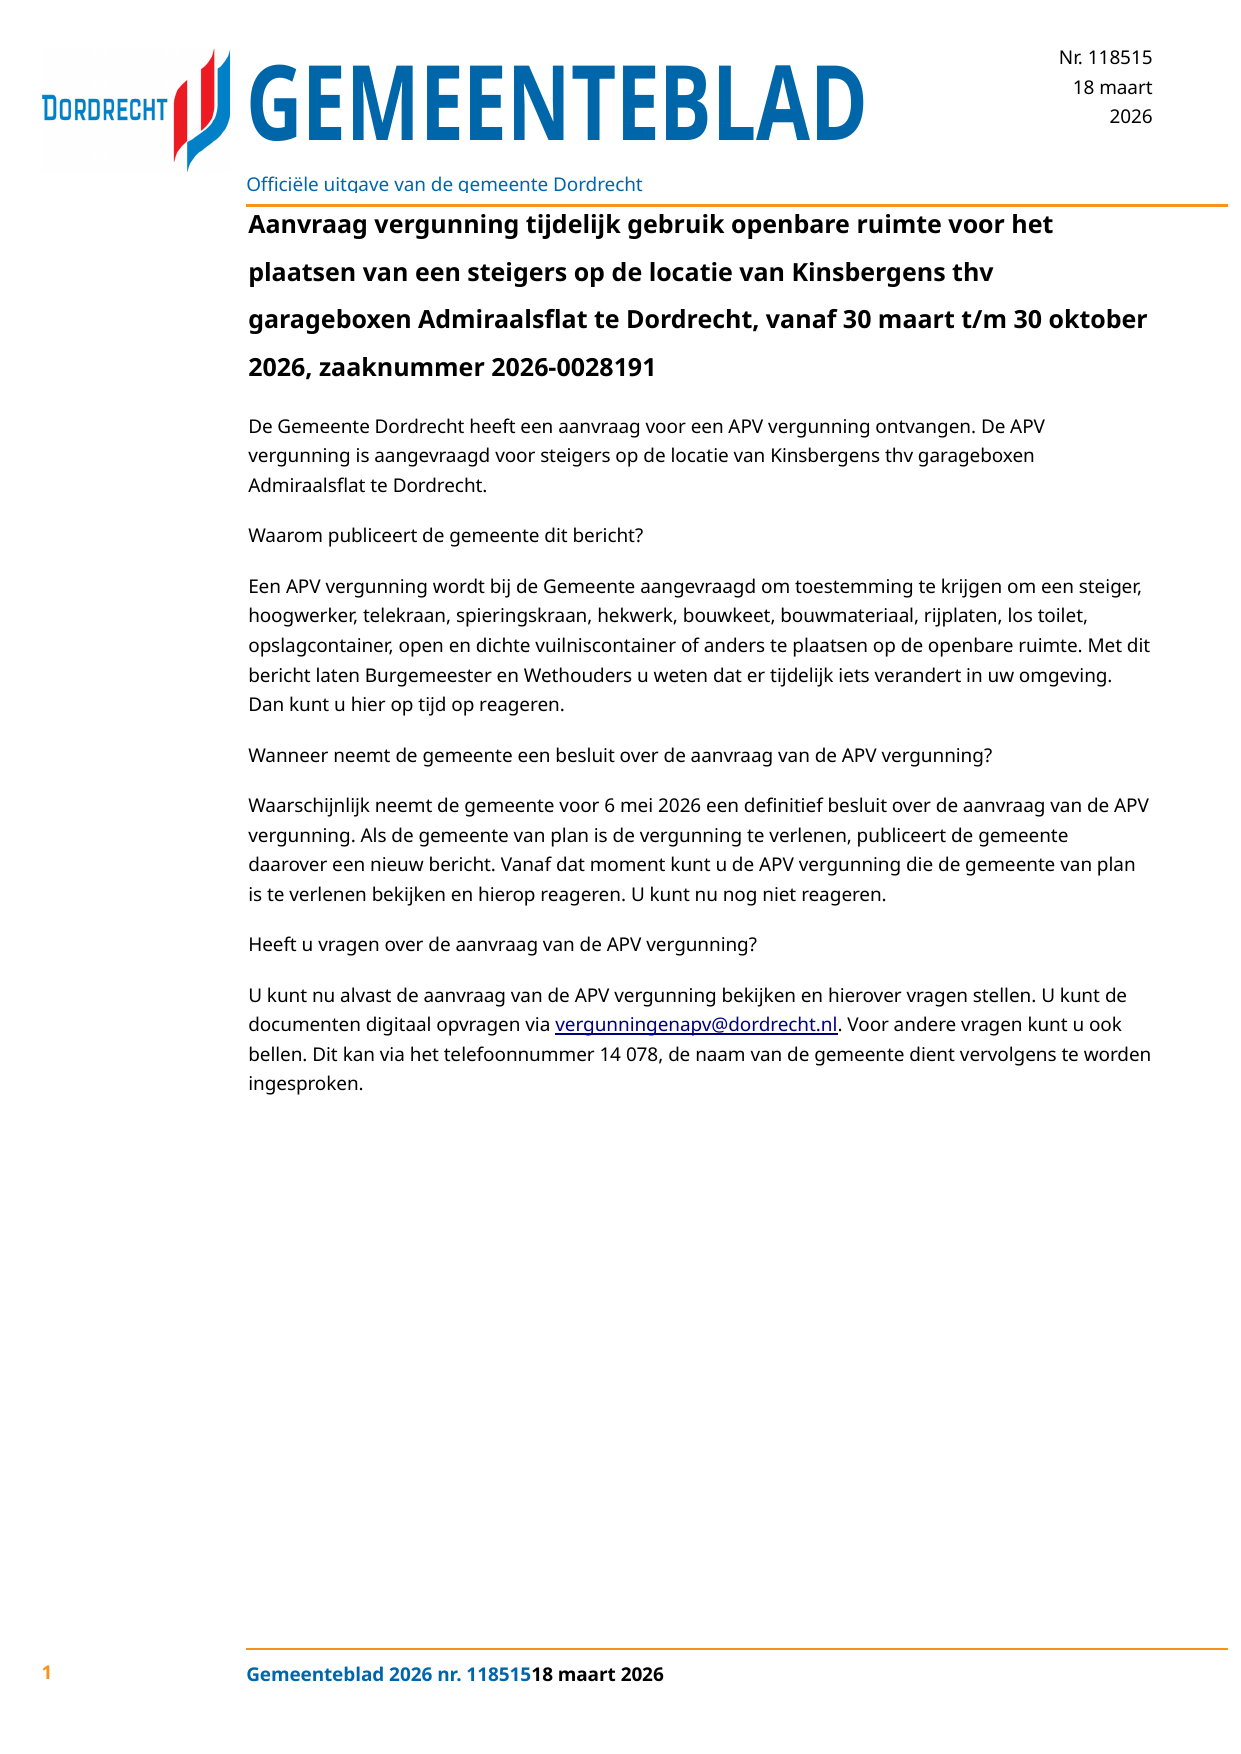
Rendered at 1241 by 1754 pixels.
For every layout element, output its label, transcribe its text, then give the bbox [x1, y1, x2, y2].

text Wanneer neemt de gemeente een besluit over de aanvraag van de APV vergunning? [248, 742, 1152, 768]
text Aanvraag vergunning tijdelijk gebruik openbare ruimte voor het plaatsen van een steigers op de locatie van Kinsbergens thv garageboxen Admiraalsflat te Dordrecht, vanaf 30 maart t/m 30 oktober 2026, zaaknummer 2026-0028191 [248, 207, 1152, 384]
text U kunt nu alvast de aanvraag van de APV vergunning bekijken en hierover vragen stellen. U kunt de documenten digitaal opvragen via vergunningenapv@dordrecht.nl. Voor andere vragen kunt u ook bellen. Dit kan via het telefoonnummer 14 078, de naam van de gemeente dient vervolgens te worden ingesproken. [248, 982, 1152, 1096]
text Waarom publiceert de gemeente dit bericht? [248, 523, 1152, 548]
text Waarschijnlijk neemt de gemeente voor 6 mei 2026 een definitief besluit over de aanvraag van de APV vergunning. Als de gemeente van plan is de vergunning te verlenen, publiceert de gemeente daarover een nieuw bericht. Vanaf dat moment kunt u de APV vergunning die de gemeente van plan is te verlenen bekijken en hierop reageren. U kunt nu nog niet reageren. [248, 792, 1152, 907]
text Een APV vergunning wordt bij de Gemeente aangevraagd om toestemming te krijgen om een steiger, hoogwerker, telekraan, spieringskraan, hekwerk, bouwkeet, bouwmateriaal, rijplaten, los toilet, opslagcontainer, open en dichte vuilniscontainer of anders te plaatsen op de openbare ruimte. Met dit bericht laten Burgemeester en Wethouders u weten dat er tijdelijk iets verandert in uw omgeving. Dan kunt u hier op tijd op reageren. [248, 573, 1152, 717]
picture [41, 47, 231, 172]
text De Gemeente Dordrecht heeft een aanvraag voor een APV vergunning ontvangen. De APV vergunning is aangevraagd voor steigers op de locatie van Kinsbergens thv garageboxen Admiraalsflat te Dordrecht. [248, 413, 1152, 498]
text Heeft u vragen over de aanvraag van de APV vergunning? [248, 931, 1152, 957]
